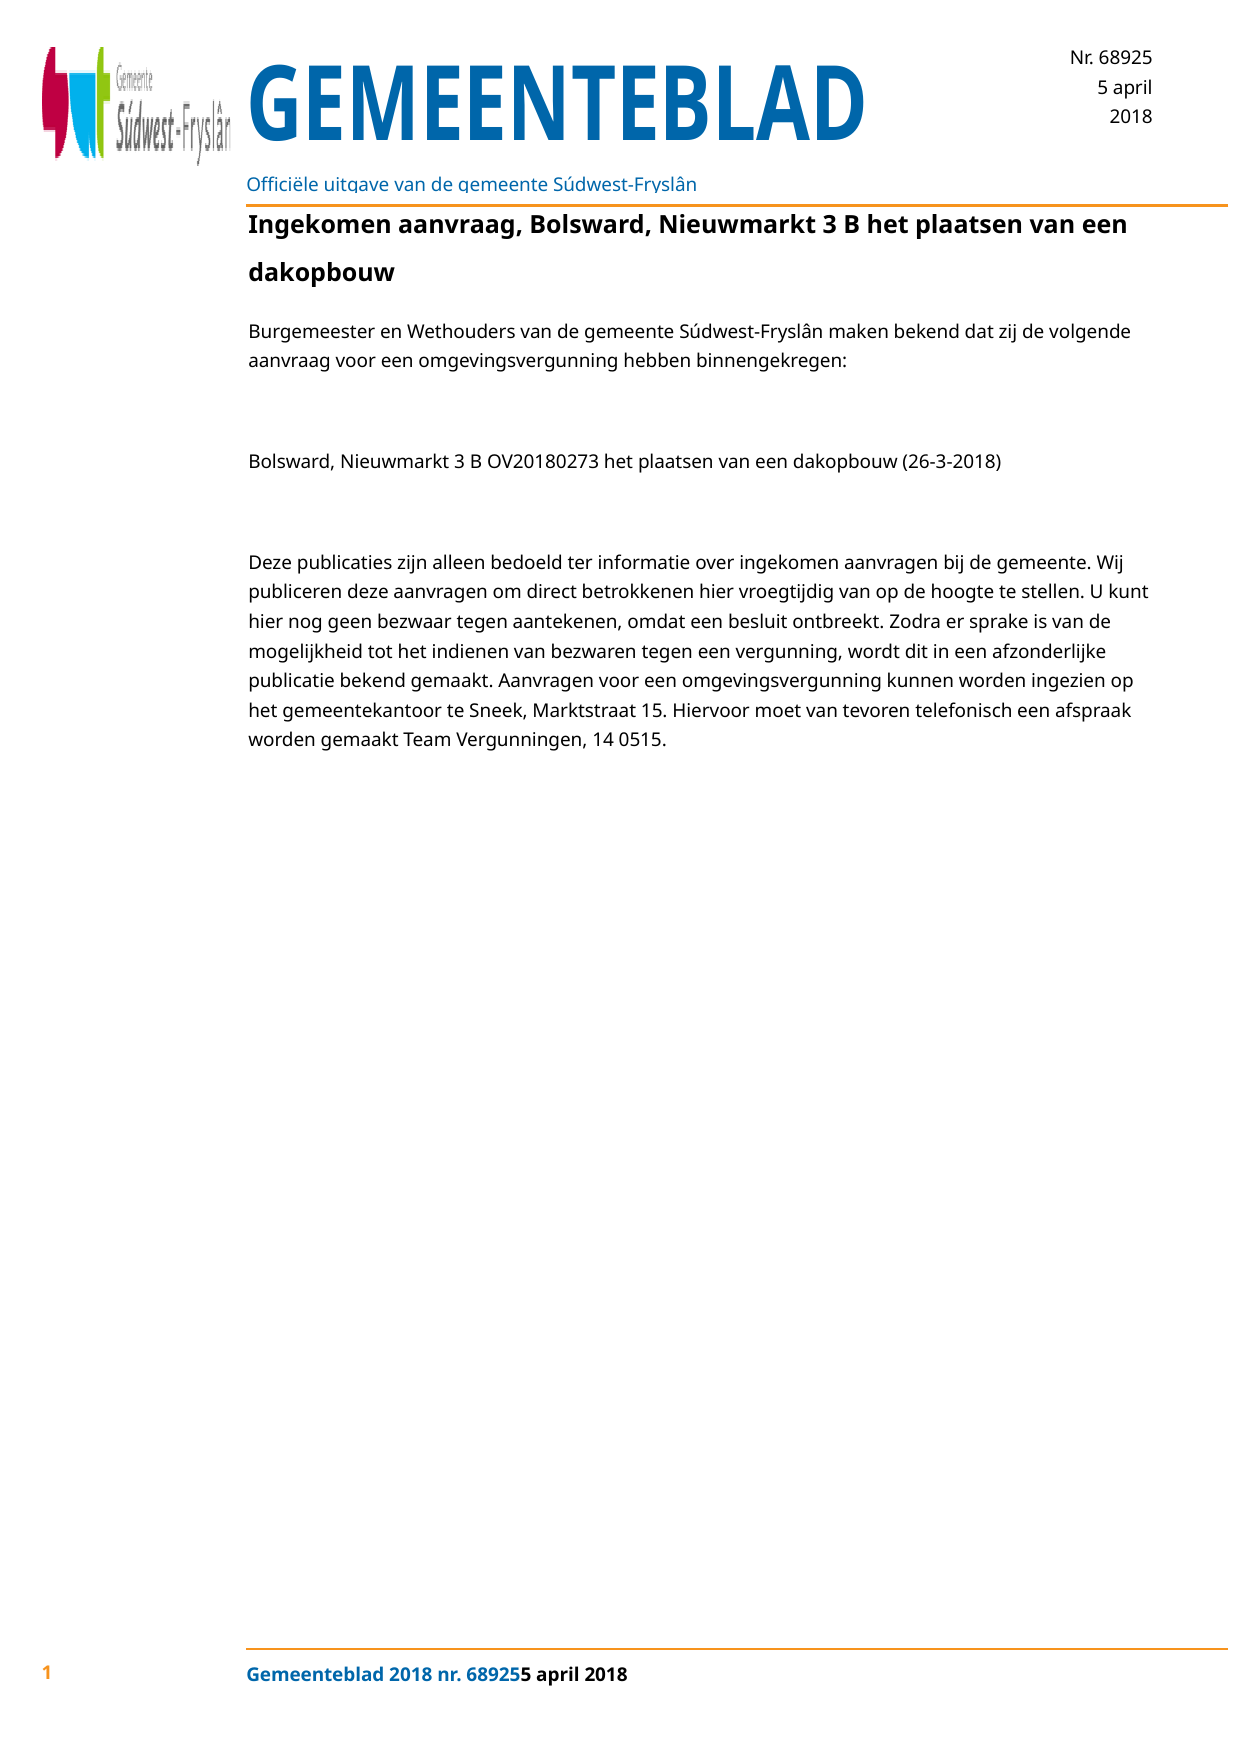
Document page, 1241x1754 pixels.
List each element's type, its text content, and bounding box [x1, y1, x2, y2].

text Deze publicaties zijn alleen bedoeld ter informatie over ingekomen aanvragen bij de gemeente. Wij publiceren deze aanvragen om direct betrokkenen hier vroegtijdig van op de hoogte te stellen. U kunt hier nog geen bezwaar tegen aantekenen, omdat een besluit ontbreekt. Zodra er sprake is van de mogelijkheid tot het indienen van bezwaren tegen een vergunning, wordt dit in een afzonderlijke publicatie bekend gemaakt. Aanvragen voor een omgevingsvergunning kunnen worden ingezien op het gemeentekantoor te Sneek, Marktstraat 15. Hiervoor moet van tevoren telefonisch een afspraak worden gemaakt Team Vergunningen, 14 0515. [248, 549, 1152, 752]
text Burgemeester en Wethouders van de gemeente Súdwest-Fryslân maken bekend dat zij de volgende aanvraag voor een omgevingsvergunning hebben binnengekregen: [248, 318, 1152, 373]
text Bolsward, Nieuwmarkt 3 B OV20180273 het plaatsen van een dakopbouw (26-3-2018) [248, 448, 1152, 474]
text Ingekomen aanvraag, Bolsward, Nieuwmarkt 3 B het plaatsen van een dakopbouw [248, 207, 1152, 288]
picture [41, 47, 231, 172]
